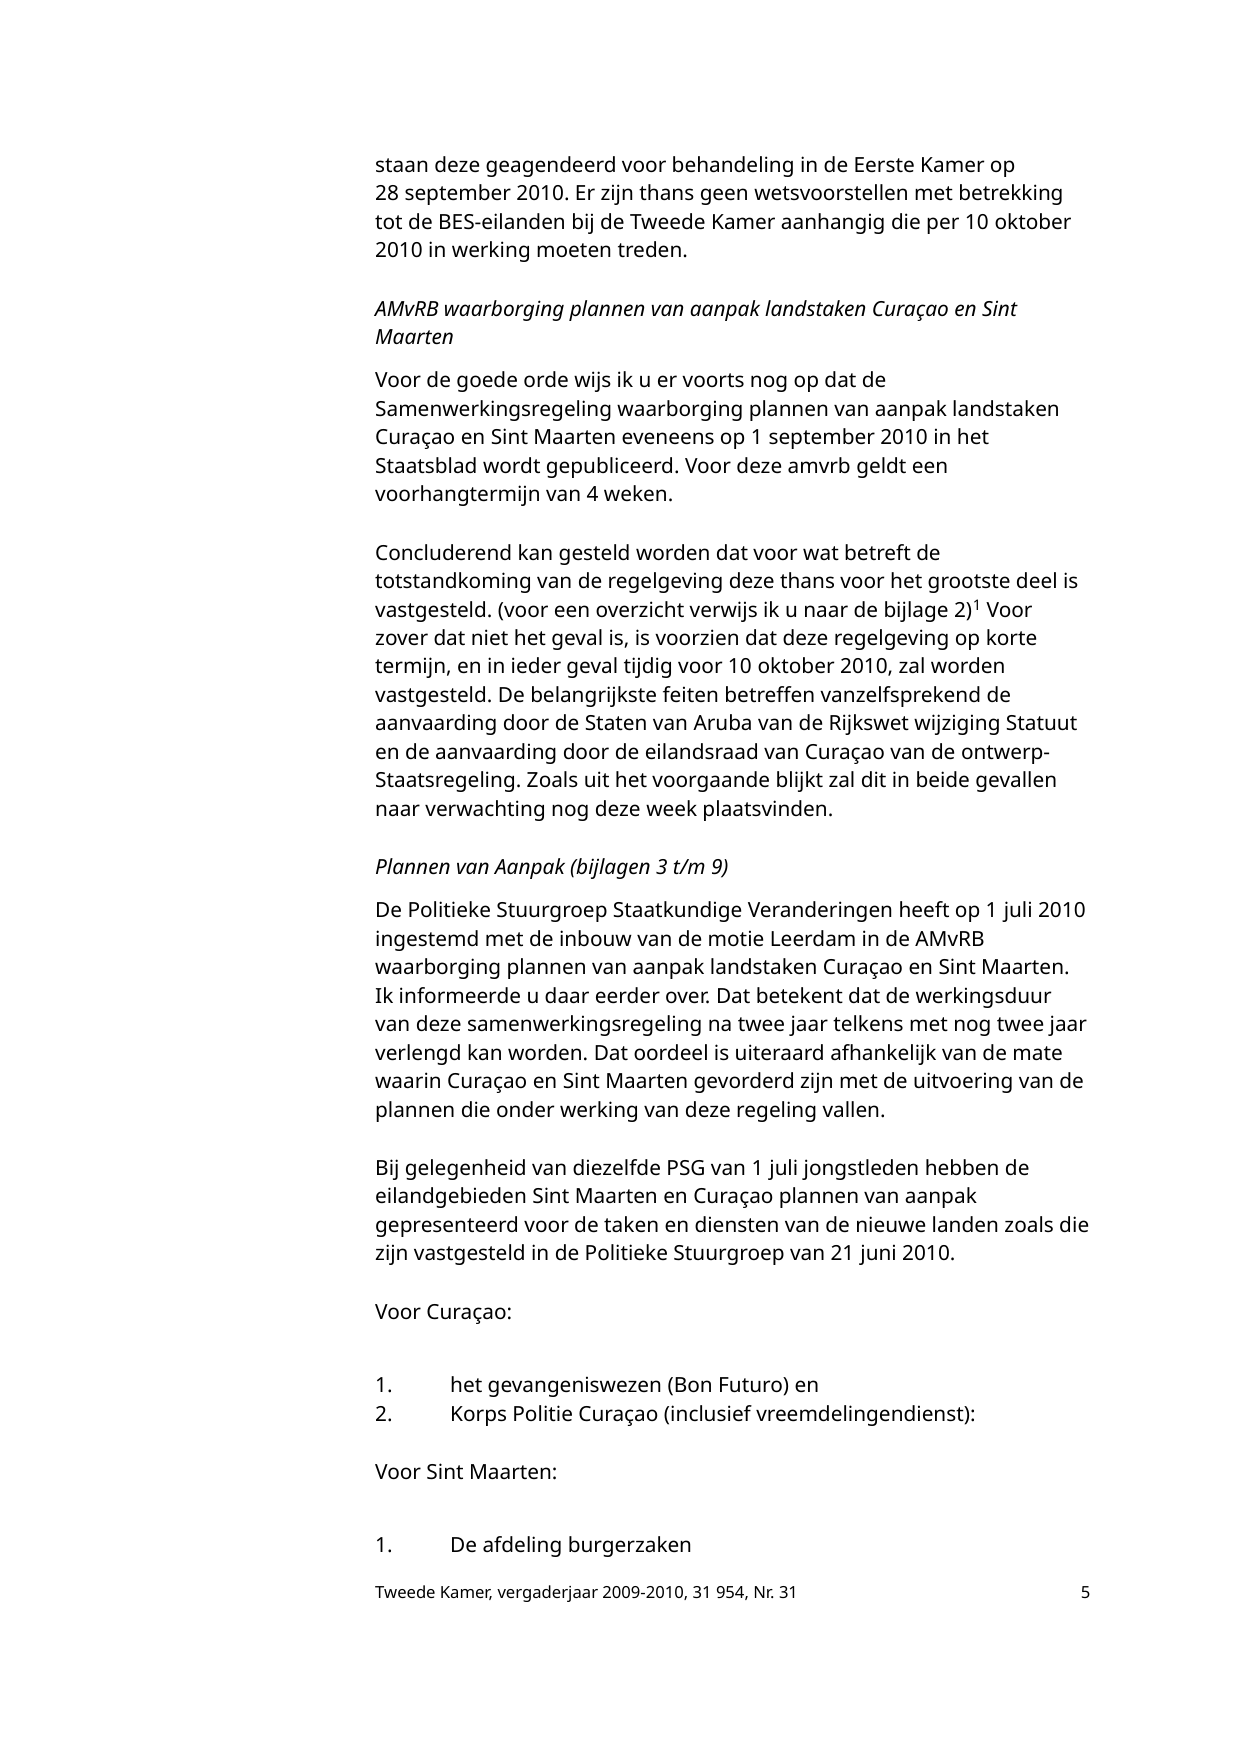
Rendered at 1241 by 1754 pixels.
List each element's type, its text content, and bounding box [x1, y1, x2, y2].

text staan deze geagendeerd voor behandeling in de Eerste Kamer op 28 september 2010. Er zijn thans geen wetsvoorstellen met betrekking tot de BES-eilanden bij de Tweede Kamer aanhangig die per 10 oktober 2010 in werking moeten treden. [375, 150, 1090, 264]
text Voor Curaçao: [375, 1297, 1090, 1325]
text Bij gelegenheid van diezelfde PSG van 1 juli jongstleden hebben de eilandgebieden Sint Maarten en Curaçao plannen van aanpak gepresenteerd voor de taken en diensten van de nieuwe landen zoals die zijn vastgesteld in de Politieke Stuurgroep van 21 juni 2010. [375, 1153, 1090, 1267]
text De Politieke Stuurgroep Staatkundige Veranderingen heeft op 1 juli 2010 ingestemd met de inbouw van de motie Leerdam in de AMvRB waarborging plannen van aanpak landstaken Curaçao en Sint Maarten. Ik informeerde u daar eerder over. Dat betekent dat de werkingsduur van deze samenwerkingsregeling na twee jaar telkens met nog twee jaar verlengd kan worden. Dat oordeel is uiteraard afhankelijk van de mate waarin Curaçao en Sint Maarten gevorderd zijn met de uitvoering van de plannen die onder werking van deze regeling vallen. [375, 896, 1090, 1123]
list Korps Politie Curaçao (inclusief vreemdelingendienst): [375, 1399, 1090, 1427]
list De afdeling burgerzaken [375, 1531, 1090, 1559]
text AMvRB waarborging plannen van aanpak landstaken Curaçao en Sint Maarten [375, 294, 1090, 351]
text Plannen van Aanpak (bijlagen 3 t/m 9) [375, 852, 1090, 881]
text Voor de goede orde wijs ik u er voorts nog op dat de Samenwerkingsregeling waarborging plannen van aanpak landstaken Curaçao en Sint Maarten eveneens op 1 september 2010 in het Staatsblad wordt gepubliceerd. Voor deze amvrb geldt een voorhangtermijn van 4 weken. [375, 366, 1090, 508]
list het gevangeniswezen (Bon Futuro) en [375, 1370, 1090, 1399]
text Voor Sint Maarten: [375, 1457, 1090, 1486]
text Concluderend kan gesteld worden dat voor wat betreft de totstandkoming van de regelgeving deze thans voor het grootste deel is vastgesteld. (voor een overzicht verwijs ik u naar de bijlage 2)1 Voor zover dat niet het geval is, is voorzien dat deze regelgeving op korte termijn, en in ieder geval tijdig voor 10 oktober 2010, zal worden vastgesteld. De belangrijkste feiten betreffen vanzelfsprekend de aanvaarding door de Staten van Aruba van de Rijkswet wijziging Statuut en de aanvaarding door de eilandsraad van Curaçao van de ontwerp-Staatsregeling. Zoals uit het voorgaande blijkt zal dit in beide gevallen naar verwachting nog deze week plaatsvinden. [375, 538, 1090, 822]
